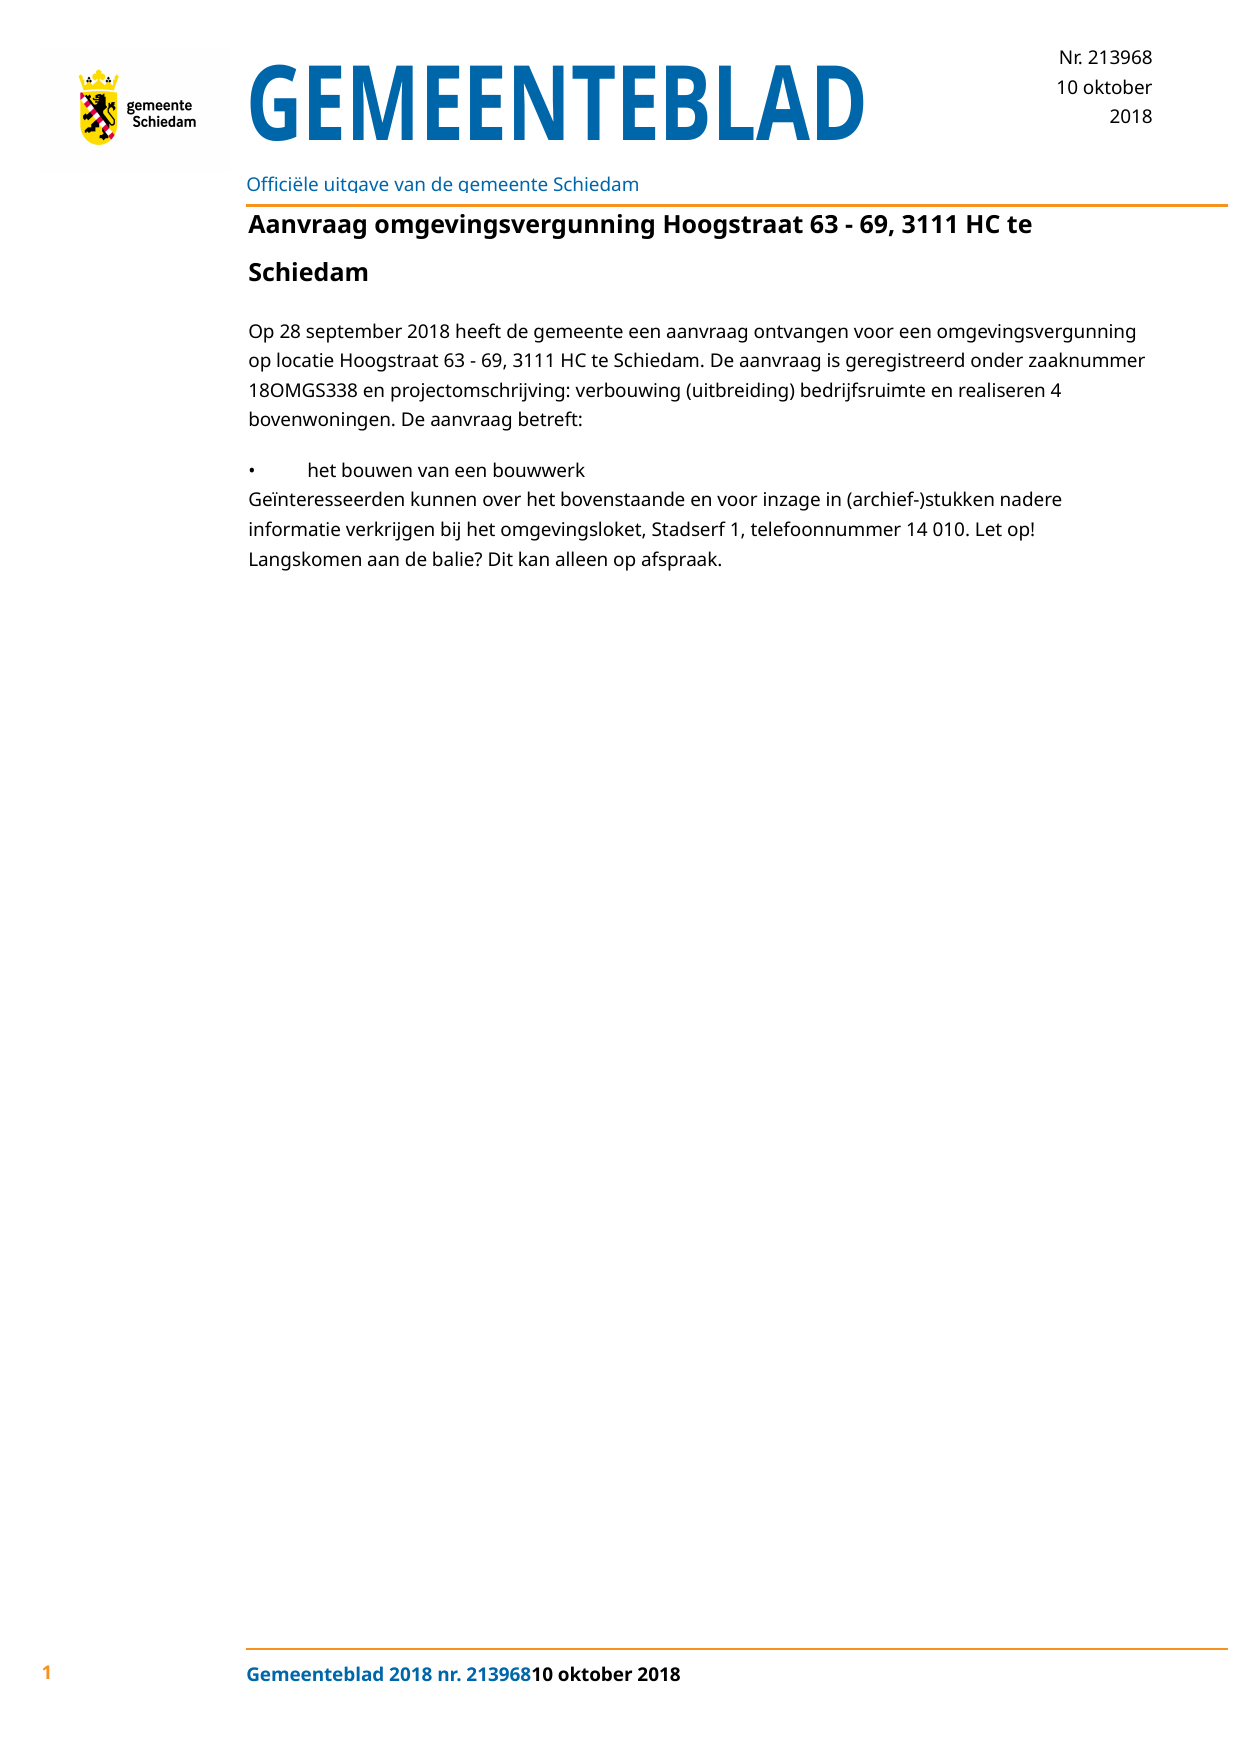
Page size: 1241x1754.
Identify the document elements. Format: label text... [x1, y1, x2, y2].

text Geïnteresseerden kunnen over het bovenstaande en voor inzage in (archief-)stukken nadere informatie verkrijgen bij het omgevingsloket, Stadserf 1, telefoonnummer 14 010. Let op! Langskomen aan de balie? Dit kan alleen op afspraak. [248, 487, 1152, 572]
picture [41, 47, 231, 172]
text Op 28 september 2018 heeft de gemeente een aanvraag ontvangen voor een omgevingsvergunning op locatie Hoogstraat 63 - 69, 3111 HC te Schiedam. De aanvraag is geregistreerd onder zaaknummer 18OMGS338 en projectomschrijving: verbouwing (uitbreiding) bedrijfsruimte en realiseren 4 bovenwoningen. De aanvraag betreft: [248, 318, 1152, 432]
list het bouwen van een bouwwerk [248, 457, 1152, 483]
text Aanvraag omgevingsvergunning Hoogstraat 63 - 69, 3111 HC te Schiedam [248, 207, 1152, 288]
